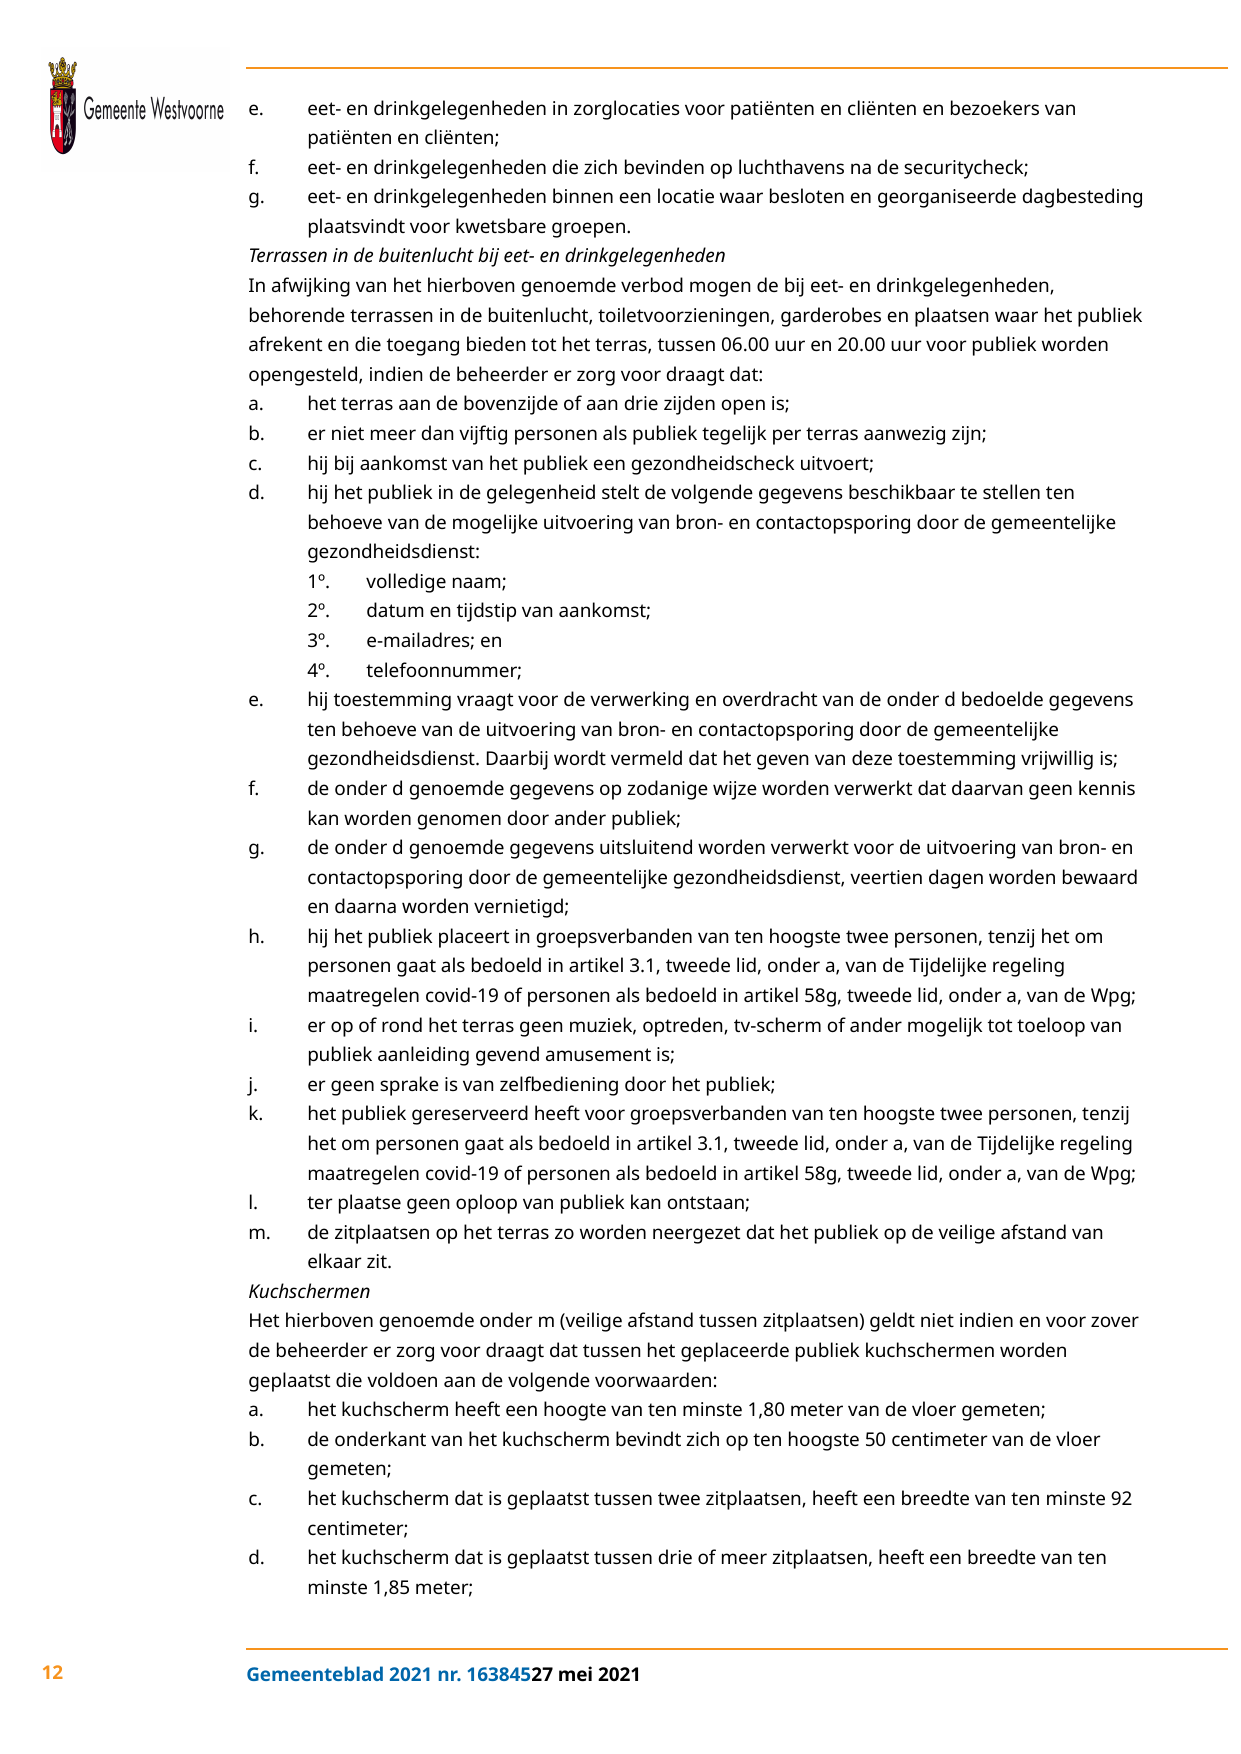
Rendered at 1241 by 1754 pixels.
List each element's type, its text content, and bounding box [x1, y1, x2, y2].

list de onder d genoemde gegevens op zodanige wijze worden verwerkt dat daarvan geen kennis kan worden genomen door ander publiek; [248, 775, 1152, 831]
list het kuchscherm heeft een hoogte van ten minste 1,80 meter van de vloer gemeten; [248, 1396, 1152, 1422]
list er niet meer dan vijftig personen als publiek tegelijk per terras aanwezig zijn; [248, 420, 1152, 446]
list het kuchscherm dat is geplaatst tussen drie of meer zitplaatsen, heeft een breedte van ten minste 1,85 meter; [248, 1544, 1152, 1600]
text Terrassen in de buitenlucht bij eet- en drinkgelegenheden [248, 243, 1152, 268]
list de onder d genoemde gegevens uitsluitend worden verwerkt voor de uitvoering van bron- en contactopsporing door de gemeentelijke gezondheidsdienst, veertien dagen worden bewaard en daarna worden vernietigd; [248, 834, 1152, 919]
list de zitplaatsen op het terras zo worden neergezet dat het publiek op de veilige afstand van elkaar zit. [248, 1219, 1152, 1274]
list er geen sprake is van zelfbediening door het publiek; [248, 1071, 1152, 1097]
list hij toestemming vraagt voor de verwerking en overdracht van de onder d bedoelde gegevens ten behoeve van de uitvoering van bron- en contactopsporing door de gemeentelijke gezondheidsdienst. Daarbij wordt vermeld dat het geven van deze toestemming vrijwillig is; [248, 686, 1152, 771]
list het kuchscherm dat is geplaatst tussen twee zitplaatsen, heeft een breedte van ten minste 92 centimeter; [248, 1485, 1152, 1541]
list e-mailadres; en [307, 627, 1152, 653]
list de onderkant van het kuchscherm bevindt zich op ten hoogste 50 centimeter van de vloer gemeten; [248, 1426, 1152, 1481]
list het terras aan de bovenzijde of aan drie zijden open is; [248, 391, 1152, 416]
text Kuchschermen [248, 1278, 1152, 1304]
text Het hierboven genoemde onder m (veilige afstand tussen zitplaatsen) geldt niet indien en voor zover de beheerder er zorg voor draagt dat tussen het geplaceerde publiek kuchschermen worden geplaatst die voldoen aan de volgende voorwaarden: [248, 1308, 1152, 1393]
list eet- en drinkgelegenheden in zorglocaties voor patiënten en cliënten en bezoekers van patiënten en cliënten; [248, 95, 1152, 150]
list eet- en drinkgelegenheden die zich bevinden op luchthavens na de securitycheck; [248, 154, 1152, 180]
list eet- en drinkgelegenheden binnen een locatie waar besloten en georganiseerde dagbesteding plaatsvindt voor kwetsbare groepen. [248, 183, 1152, 239]
list ter plaatse geen oploop van publiek kan ontstaan; [248, 1189, 1152, 1215]
list volledige naam; [307, 568, 1152, 594]
list hij bij aankomst van het publiek een gezondheidscheck uitvoert; [248, 450, 1152, 476]
picture [41, 47, 231, 172]
list er op of rond het terras geen muziek, optreden, tv-scherm of ander mogelijk tot toeloop van publiek aanleiding gevend amusement is; [248, 1012, 1152, 1067]
list het publiek gereserveerd heeft voor groepsverbanden van ten hoogste twee personen, tenzij het om personen gaat als bedoeld in artikel 3.1, tweede lid, onder a, van de Tijdelijke regeling maatregelen covid-19 of personen als bedoeld in artikel 58g, tweede lid, onder a, van de Wpg; [248, 1101, 1152, 1186]
list hij het publiek in de gelegenheid stelt de volgende gegevens beschikbaar te stellen ten behoeve van de mogelijke uitvoering van bron- en contactopsporing door de gemeentelijke gezondheidsdienst: [248, 479, 1152, 564]
list telefoonnummer; [307, 657, 1152, 683]
list datum en tijdstip van aankomst; [307, 598, 1152, 623]
text In afwijking van het hierboven genoemde verbod mogen de bij eet- en drinkgelegenheden, behorende terrassen in de buitenlucht, toiletvoorzieningen, garderobes en plaatsen waar het publiek afrekent en die toegang bieden tot het terras, tussen 06.00 uur en 20.00 uur voor publiek worden opengesteld, indien de beheerder er zorg voor draagt dat: [248, 272, 1152, 387]
list hij het publiek placeert in groepsverbanden van ten hoogste twee personen, tenzij het om personen gaat als bedoeld in artikel 3.1, tweede lid, onder a, van de Tijdelijke regeling maatregelen covid-19 of personen als bedoeld in artikel 58g, tweede lid, onder a, van de Wpg; [248, 923, 1152, 1008]
